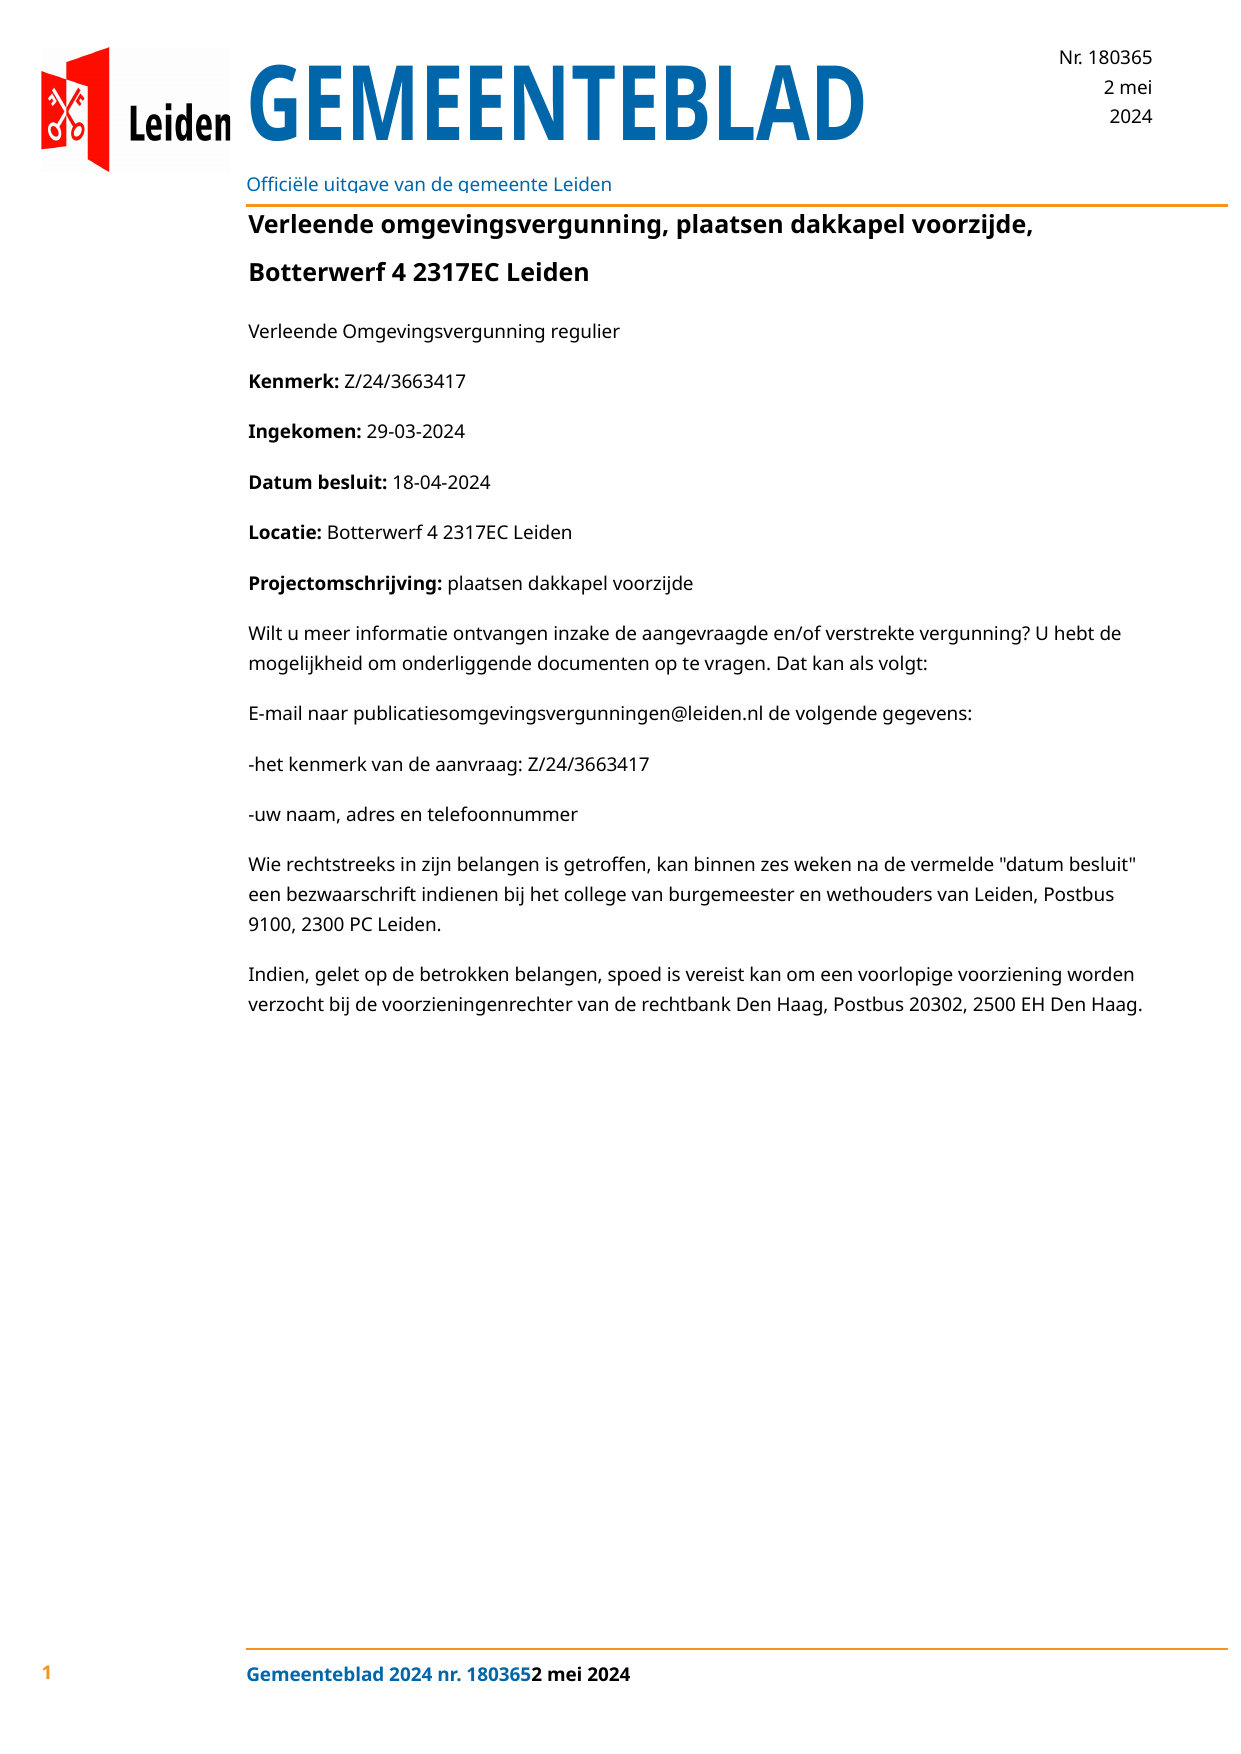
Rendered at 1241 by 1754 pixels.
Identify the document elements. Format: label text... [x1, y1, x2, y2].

text -uw naam, adres en telefoonnummer [248, 801, 1152, 827]
text Datum besluit: 18-04-2024 [248, 469, 1152, 495]
text Locatie: Botterwerf 4 2317EC Leiden [248, 519, 1152, 545]
text -het kenmerk van de aanvraag: Z/24/3663417 [248, 751, 1152, 777]
text Kenmerk: Z/24/3663417 [248, 368, 1152, 394]
text Wilt u meer informatie ontvangen inzake de aangevraagde en/of verstrekte vergunning? U hebt de mogelijkheid om onderliggende documenten op te vragen. Dat kan als volgt: [248, 620, 1152, 676]
text Verleende omgevingsvergunning, plaatsen dakkapel voorzijde, Botterwerf 4 2317EC Leiden [248, 207, 1152, 288]
text Verleende Omgevingsvergunning regulier [248, 318, 1152, 344]
text Wie rechtstreeks in zijn belangen is getroffen, kan binnen zes weken na de vermelde "datum besluit" een bezwaarschrift indienen bij het college van burgemeester en wethouders van Leiden, Postbus 9100, 2300 PC Leiden. [248, 852, 1152, 937]
text Projectomschrijving: plaatsen dakkapel voorzijde [248, 570, 1152, 596]
text Ingekomen: 29-03-2024 [248, 419, 1152, 444]
text E-mail naar publicatiesomgevingsvergunningen@leiden.nl de volgende gegevens: [248, 700, 1152, 726]
text Indien, gelet op de betrokken belangen, spoed is vereist kan om een voorlopige voorziening worden verzocht bij de voorzieningenrechter van de rechtbank Den Haag, Postbus 20302, 2500 EH Den Haag. [248, 961, 1152, 1017]
picture [41, 47, 231, 172]
